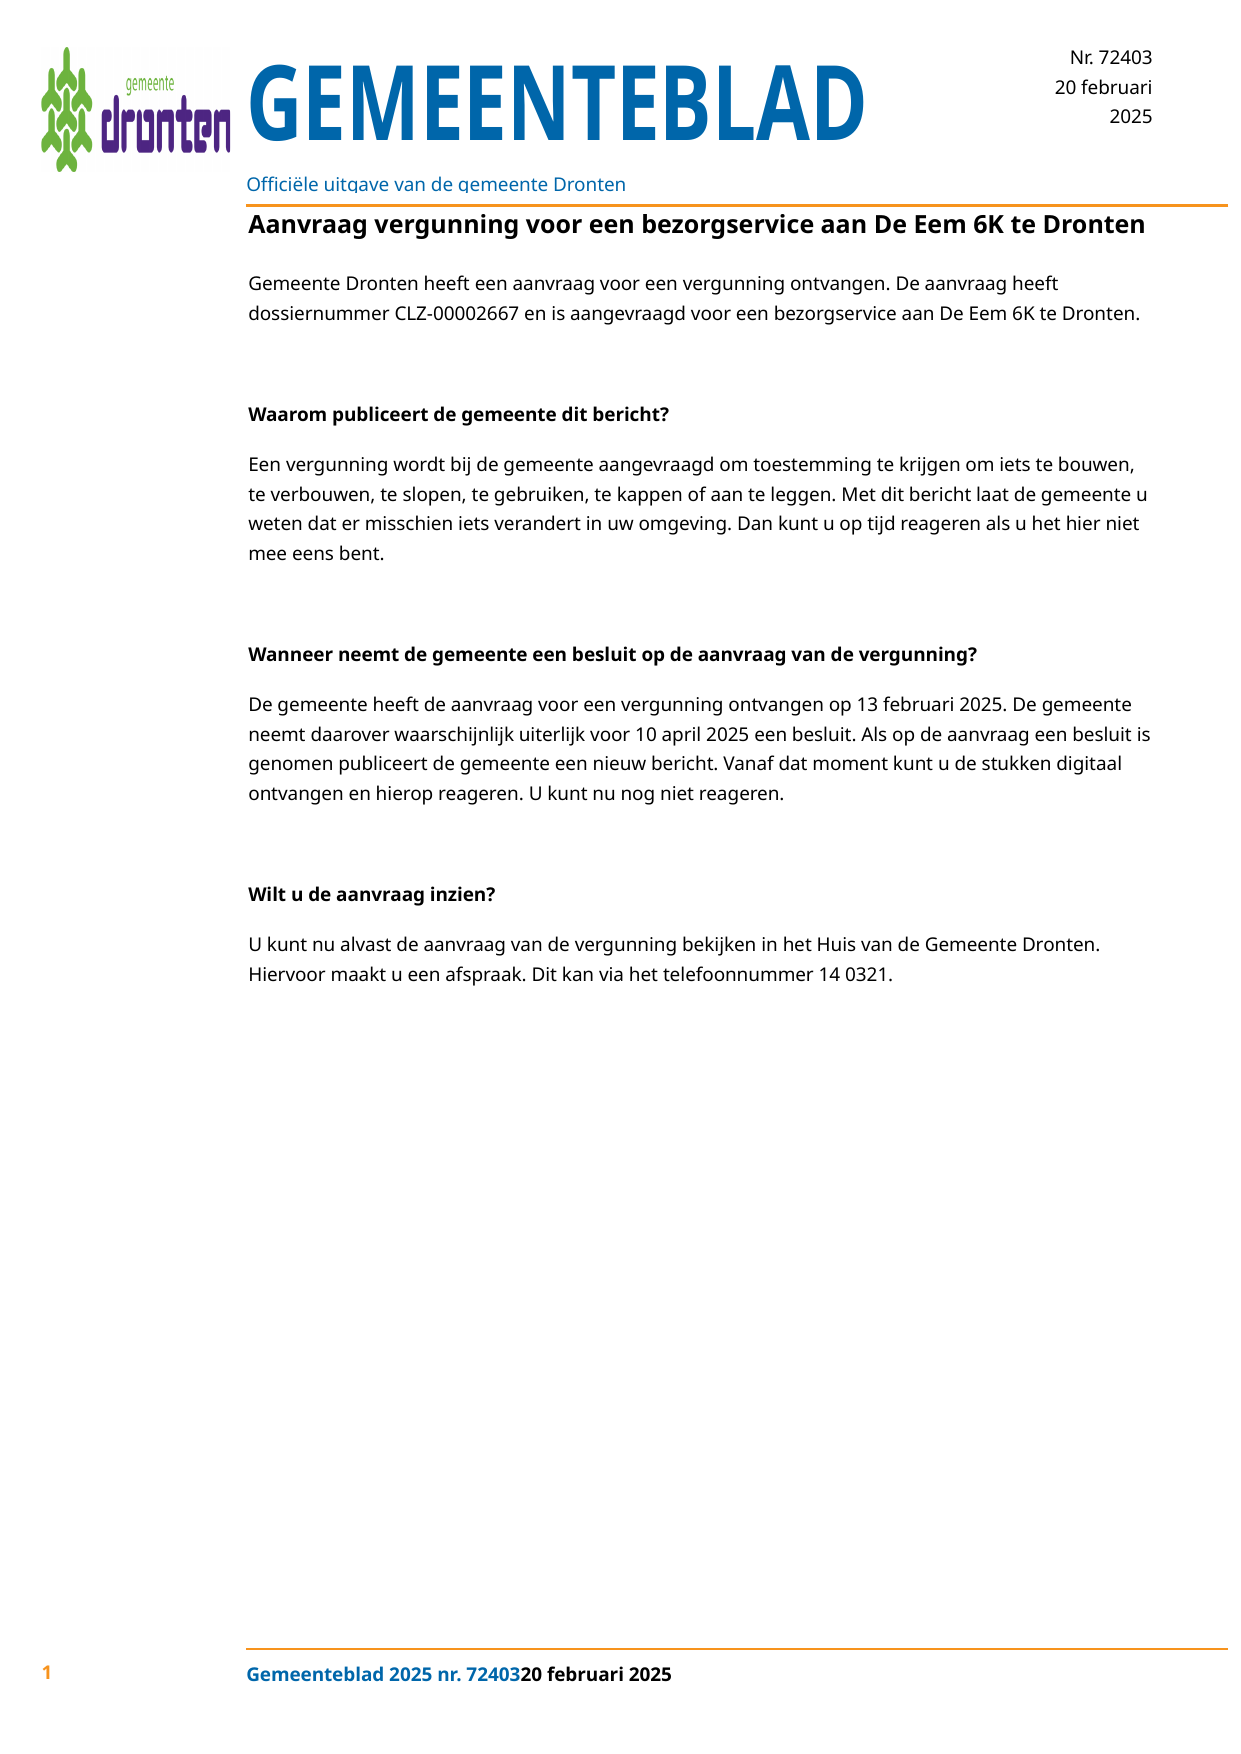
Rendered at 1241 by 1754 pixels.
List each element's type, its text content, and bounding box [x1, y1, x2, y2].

text Een vergunning wordt bij de gemeente aangevraagd om toestemming te krijgen om iets te bouwen, te verbouwen, te slopen, te gebruiken, te kappen of aan te leggen. Met dit bericht laat de gemeente u weten dat er misschien iets verandert in uw omgeving. Dan kunt u op tijd reageren als u het hier niet mee eens bent. [248, 451, 1152, 566]
text De gemeente heeft de aanvraag voor een vergunning ontvangen op 13 februari 2025. De gemeente neemt daarover waarschijnlijk uiterlijk voor 10 april 2025 een besluit. Als op de aanvraag een besluit is genomen publiceert de gemeente een nieuw bericht. Vanaf dat moment kunt u de stukken digitaal ontvangen en hierop reageren. U kunt nu nog niet reageren. [248, 691, 1152, 806]
text U kunt nu alvast de aanvraag van de vergunning bekijken in het Huis van de Gemeente Dronten. Hiervoor maakt u een afspraak. Dit kan via het telefoonnummer 14 0321. [248, 931, 1152, 986]
text Wilt u de aanvraag inzien? [248, 881, 1152, 906]
text Wanneer neemt de gemeente een besluit op de aanvraag van de vergunning? [248, 641, 1152, 666]
text Gemeente Dronten heeft een aanvraag voor een vergunning ontvangen. De aanvraag heeft dossiernummer CLZ-00002667 en is aangevraagd voor een bezorgservice aan De Eem 6K te Dronten. [248, 270, 1152, 326]
picture [41, 47, 231, 172]
text Waarom publiceert de gemeente dit bericht? [248, 401, 1152, 426]
text Aanvraag vergunning voor een bezorgservice aan De Eem 6K te Dronten [248, 207, 1152, 241]
